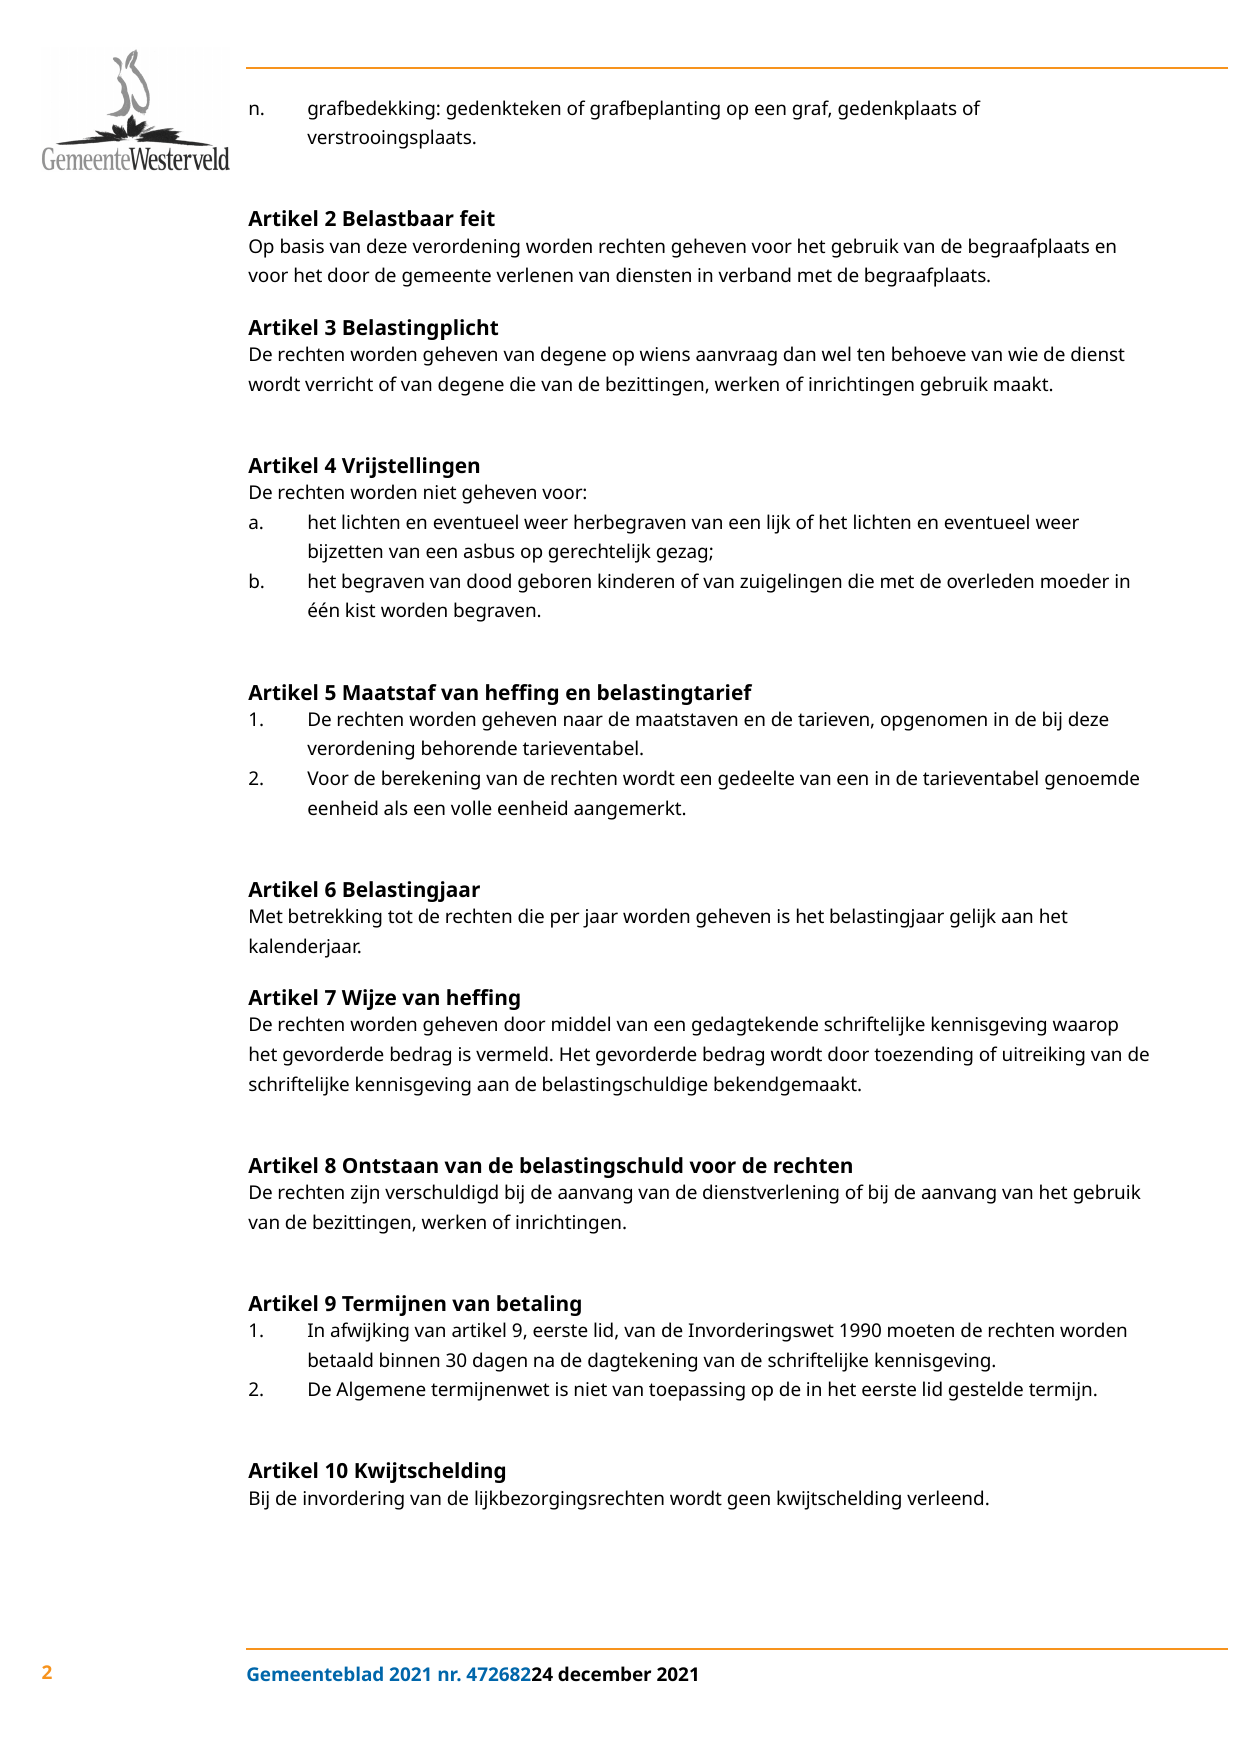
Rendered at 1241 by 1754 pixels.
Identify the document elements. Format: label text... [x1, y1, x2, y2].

text Artikel 10 Kwijtschelding [248, 1456, 1152, 1485]
text Bij de invordering van de lijkbezorgingsrechten wordt geen kwijtschelding verleend. [248, 1485, 1152, 1511]
list het lichten en eventueel weer herbegraven van een lijk of het lichten en eventueel weer bijzetten van een asbus op gerechtelijk gezag; [248, 509, 1152, 564]
text Artikel 9 Termijnen van betaling [248, 1289, 1152, 1317]
text Artikel 4 Vrijstellingen [248, 451, 1152, 479]
text Op basis van deze verordening worden rechten geheven voor het gebruik van de begraafplaats en voor het door de gemeente verlenen van diensten in verband met de begraafplaats. [248, 233, 1152, 288]
text Artikel 7 Wijze van heffing [248, 983, 1152, 1012]
text Artikel 8 Ontstaan van de belastingschuld voor de rechten [248, 1151, 1152, 1179]
picture [41, 47, 231, 172]
text Artikel 5 Maatstaf van heffing en belastingtarief [248, 678, 1152, 706]
text De rechten worden niet geheven voor: [248, 479, 1152, 505]
text De rechten zijn verschuldigd bij de aanvang van de dienstverlening of bij de aanvang van het gebruik van de bezittingen, werken of inrichtingen. [248, 1179, 1152, 1234]
list grafbedekking: gedenkteken of grafbeplanting op een graf, gedenkplaats of verstrooingsplaats. [248, 95, 1152, 150]
text Artikel 2 Belastbaar feit [248, 204, 1152, 233]
list De Algemene termijnenwet is niet van toepassing op de in het eerste lid gestelde termijn. [248, 1376, 1152, 1402]
text Met betrekking tot de rechten die per jaar worden geheven is het belastingjaar gelijk aan het kalenderjaar. [248, 903, 1152, 958]
list In afwijking van artikel 9, eerste lid, van de Invorderingswet 1990 moeten de rechten worden betaald binnen 30 dagen na de dagtekening van de schriftelijke kennisgeving. [248, 1317, 1152, 1373]
text Artikel 3 Belastingplicht [248, 313, 1152, 341]
text De rechten worden geheven van degene op wiens aanvraag dan wel ten behoeve van wie de dienst wordt verricht of van degene die van de bezittingen, werken of inrichtingen gebruik maakt. [248, 341, 1152, 397]
list het begraven van dood geboren kinderen of van zuigelingen die met de overleden moeder in één kist worden begraven. [248, 568, 1152, 623]
list De rechten worden geheven naar de maatstaven en de tarieven, opgenomen in de bij deze verordening behorende tarieventabel. [248, 706, 1152, 761]
text De rechten worden geheven door middel van een gedagtekende schriftelijke kennisgeving waarop het gevorderde bedrag is vermeld. Het gevorderde bedrag wordt door toezending of uitreiking van de schriftelijke kennisgeving aan de belastingschuldige bekendgemaakt. [248, 1012, 1152, 1097]
text Artikel 6 Belastingjaar [248, 875, 1152, 903]
list Voor de berekening van de rechten wordt een gedeelte van een in de tarieventabel genoemde eenheid als een volle eenheid aangemerkt. [248, 765, 1152, 821]
